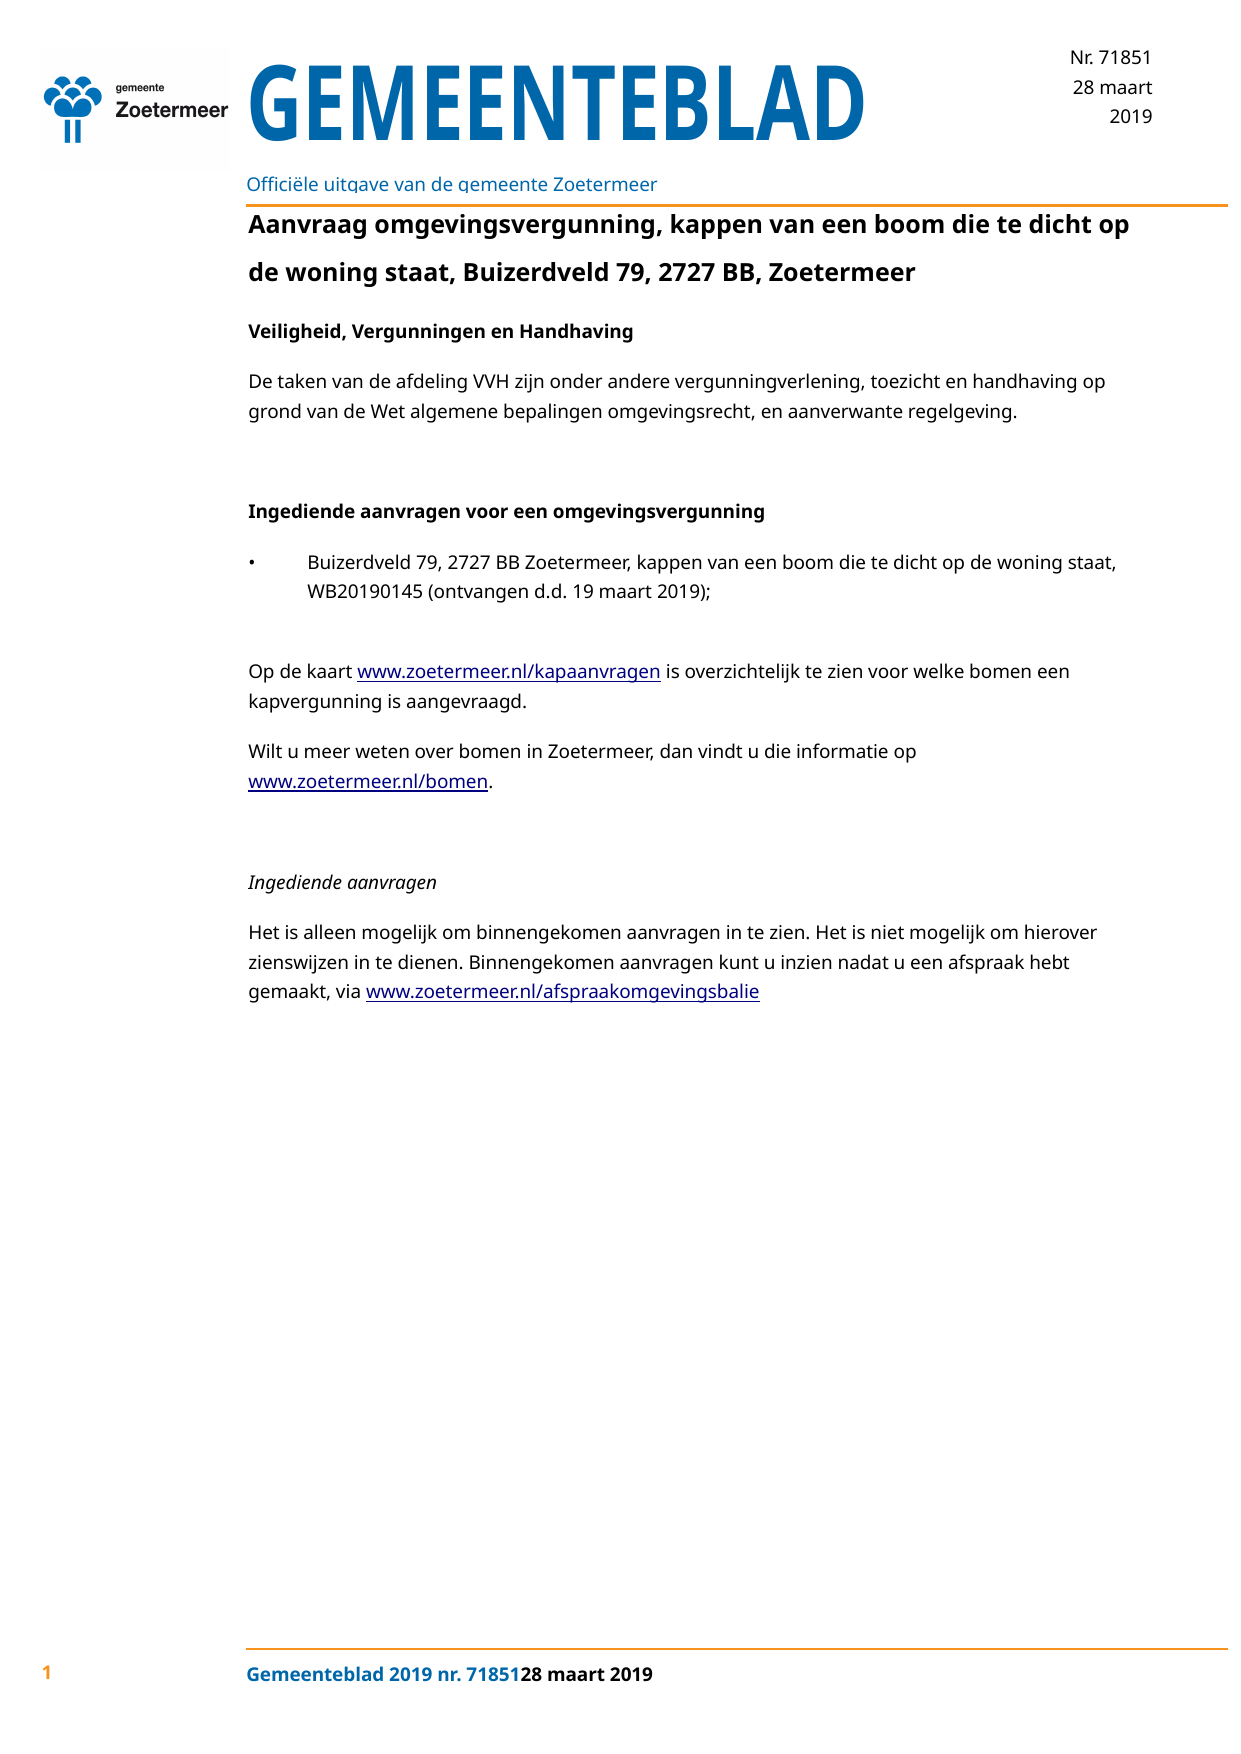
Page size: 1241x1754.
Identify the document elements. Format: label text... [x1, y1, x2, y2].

text Ingediende aanvragen [248, 869, 1152, 895]
text Aanvraag omgevingsvergunning, kappen van een boom die te dicht op de woning staat, Buizerdveld 79, 2727 BB, Zoetermeer [248, 207, 1152, 288]
text Ingediende aanvragen voor een omgevingsvergunning [248, 499, 1152, 524]
text Het is alleen mogelijk om binnengekomen aanvragen in te zien. Het is niet mogelijk om hierover zienswijzen in te dienen. Binnengekomen aanvragen kunt u inzien nadat u een afspraak hebt gemaakt, via www.zoetermeer.nl/afspraakomgevingsbalie [248, 919, 1152, 1004]
text De taken van de afdeling VVH zijn onder andere vergunningverlening, toezicht en handhaving op grond van de Wet algemene bepalingen omgevingsrecht, en aanverwante regelgeving. [248, 368, 1152, 424]
text Veiligheid, Vergunningen en Handhaving [248, 318, 1152, 344]
picture [41, 47, 231, 172]
text Wilt u meer weten over bomen in Zoetermeer, dan vindt u die informatie op www.zoetermeer.nl/bomen. [248, 739, 1152, 794]
text Op de kaart www.zoetermeer.nl/kapaanvragen is overzichtelijk te zien voor welke bomen een kapvergunning is aangevraagd. [248, 659, 1152, 714]
list Buizerdveld 79, 2727 BB Zoetermeer, kappen van een boom die te dicht op de woning staat, WB20190145 (ontvangen d.d. 19 maart 2019); [248, 549, 1152, 604]
